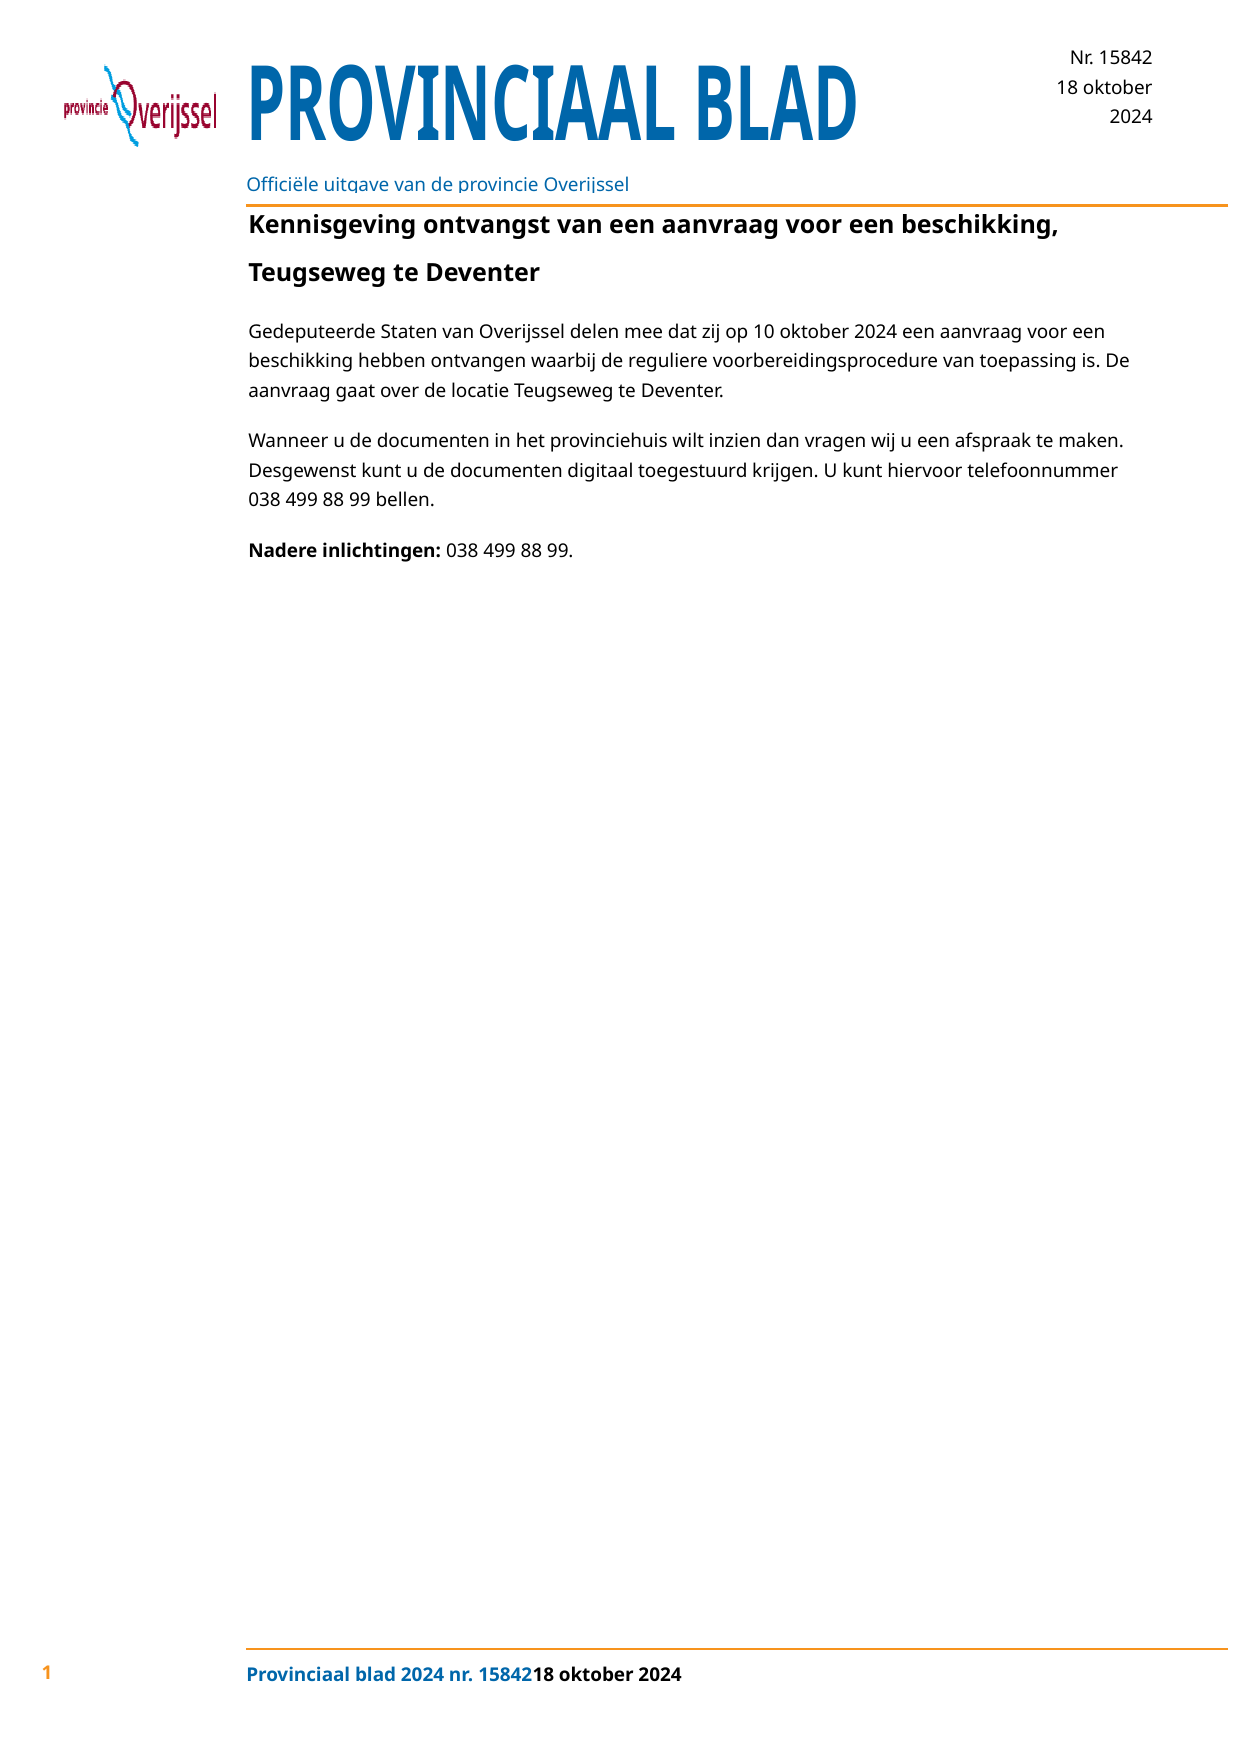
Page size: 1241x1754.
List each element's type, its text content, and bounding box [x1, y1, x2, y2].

text Wanneer u de documenten in het provinciehuis wilt inzien dan vragen wij u een afspraak te maken. Desgewenst kunt u de documenten digitaal toegestuurd krijgen. U kunt hiervoor telefoonnummer 038 499 88 99 bellen. [248, 427, 1152, 512]
picture [41, 47, 231, 172]
text Gedeputeerde Staten van Overijssel delen mee dat zij op 10 oktober 2024 een aanvraag voor een beschikking hebben ontvangen waarbij de reguliere voorbereidingsprocedure van toepassing is. De aanvraag gaat over de locatie Teugseweg te Deventer. [248, 318, 1152, 403]
text Nadere inlichtingen: 038 499 88 99. [248, 537, 1152, 563]
text Kennisgeving ontvangst van een aanvraag voor een beschikking, Teugseweg te Deventer [248, 207, 1152, 288]
